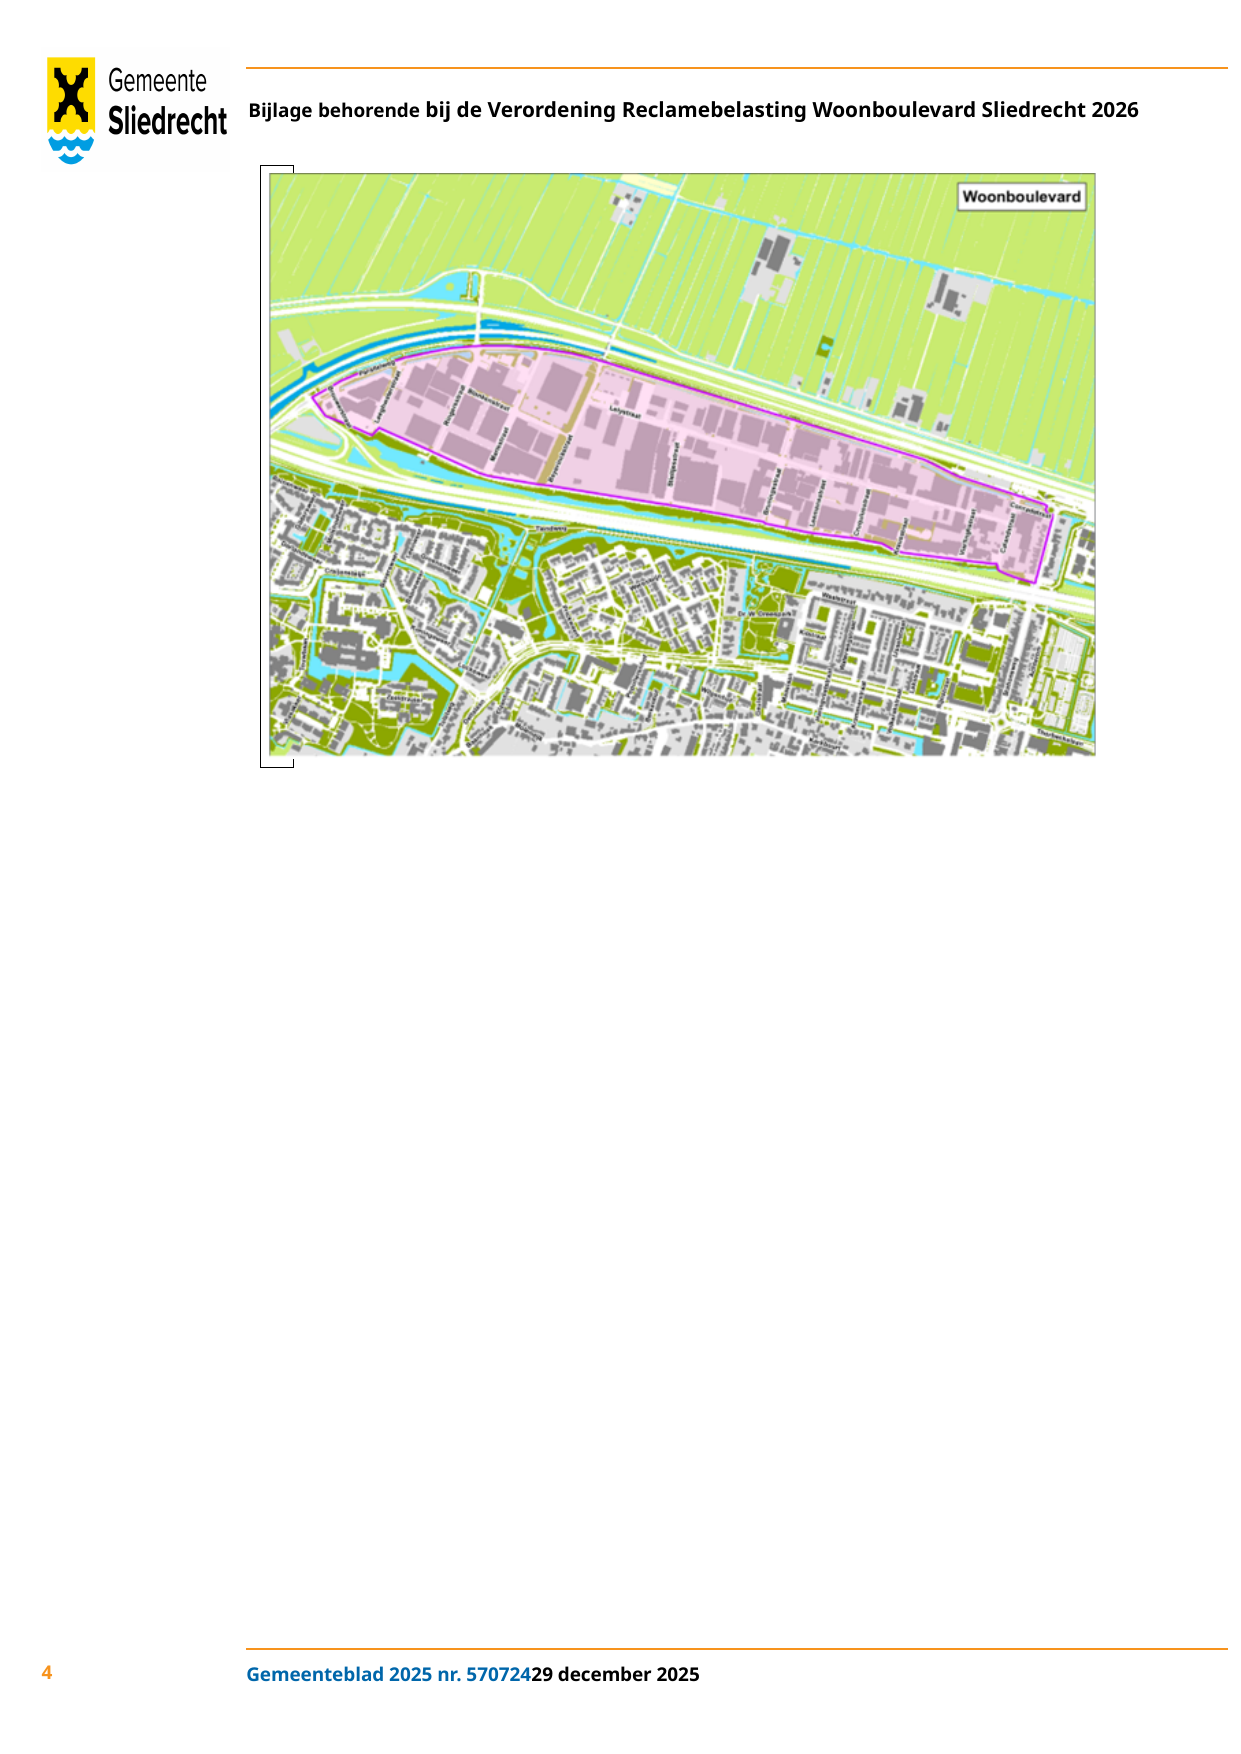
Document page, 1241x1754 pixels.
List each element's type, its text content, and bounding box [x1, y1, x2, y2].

picture [268, 173, 1096, 759]
text Bijlage behorende bij de Verordening Reclamebelasting Woonboulevard Sliedrecht 2026 [248, 95, 1152, 123]
picture [41, 47, 231, 172]
